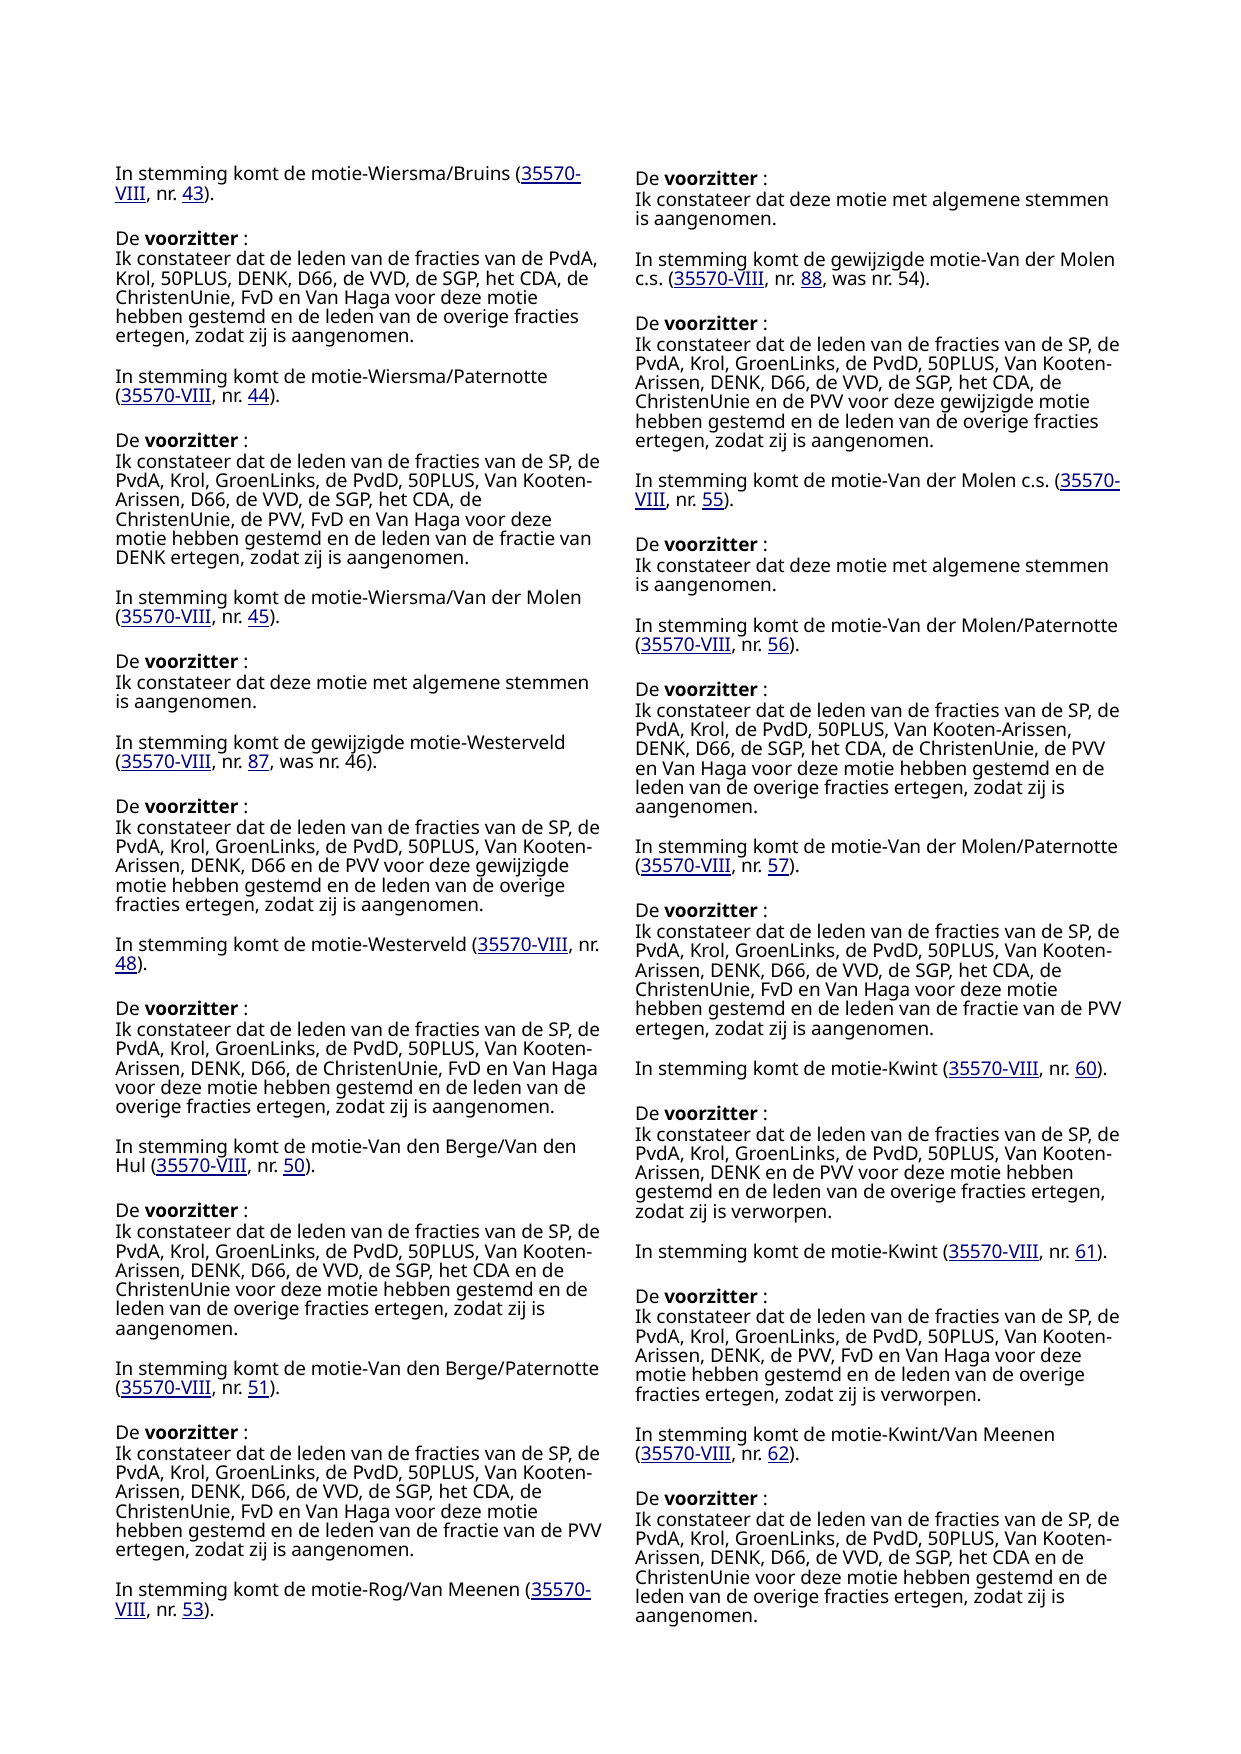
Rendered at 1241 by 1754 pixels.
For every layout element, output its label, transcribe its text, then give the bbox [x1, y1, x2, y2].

text De voorzitter : [115, 995, 605, 1021]
text In stemming komt de motie-Wiersma/Bruins (35570-VIII, nr. 43). [115, 165, 605, 204]
text In stemming komt de motie-Kwint (35570-VIII, nr. 61). [635, 1243, 1125, 1262]
text De voorzitter : [115, 648, 605, 674]
text In stemming komt de motie-Rog/Van Meenen (35570-VIII, nr. 53). [115, 1581, 605, 1620]
text De voorzitter : [635, 165, 1125, 191]
text De voorzitter : [115, 793, 605, 819]
text De voorzitter : [115, 1198, 605, 1223]
text Ik constateer dat de leden van de fracties van de SP, de PvdA, Krol, GroenLinks, de PvdD, 50PLUS, Van Kooten-Arissen, DENK, de PVV, FvD en Van Haga voor deze motie hebben gestemd en de leden van de overige fracties ertegen, zodat zij is verworpen. [635, 1308, 1125, 1405]
text Ik constateer dat de leden van de fracties van de SP, de PvdA, Krol, GroenLinks, de PvdD, 50PLUS, Van Kooten-Arissen, DENK, D66 en de PVV voor deze gewijzigde motie hebben gestemd en de leden van de overige fracties ertegen, zodat zij is aangenomen. [115, 819, 605, 915]
text In stemming komt de motie-Kwint/Van Meenen (35570-VIII, nr. 62). [635, 1426, 1125, 1464]
text In stemming komt de motie-Westerveld (35570-VIII, nr. 48). [115, 936, 605, 974]
text In stemming komt de gewijzigde motie-Van der Molen c.s. (35570-VIII, nr. 88, was nr. 54). [635, 251, 1125, 289]
text De voorzitter : [635, 676, 1125, 702]
text Ik constateer dat deze motie met algemene stemmen is aangenomen. [115, 674, 605, 713]
text De voorzitter : [115, 427, 605, 453]
text Ik constateer dat deze motie met algemene stemmen is aangenomen. [635, 191, 1125, 230]
text Ik constateer dat de leden van de fracties van de SP, de PvdA, Krol, GroenLinks, de PvdD, 50PLUS, Van Kooten-Arissen, DENK, D66, de VVD, de SGP, het CDA, de ChristenUnie, FvD en Van Haga voor deze motie hebben gestemd en de leden van de fractie van de PVV ertegen, zodat zij is aangenomen. [635, 923, 1125, 1039]
text De voorzitter : [115, 1419, 605, 1445]
text Ik constateer dat de leden van de fracties van de SP, de PvdA, Krol, GroenLinks, de PvdD, 50PLUS, Van Kooten-Arissen, DENK en de PVV voor deze motie hebben gestemd en de leden van de overige fracties ertegen, zodat zij is verworpen. [635, 1126, 1125, 1222]
text De voorzitter : [635, 1100, 1125, 1126]
text In stemming komt de gewijzigde motie-Westerveld (35570-VIII, nr. 87, was nr. 46). [115, 734, 605, 772]
text Ik constateer dat de leden van de fracties van de SP, de PvdA, Krol, de PvdD, 50PLUS, Van Kooten-Arissen, DENK, D66, de SGP, het CDA, de ChristenUnie, de PVV en Van Haga voor deze motie hebben gestemd en de leden van de overige fracties ertegen, zodat zij is aangenomen. [635, 702, 1125, 817]
text Ik constateer dat de leden van de fracties van de SP, de PvdA, Krol, GroenLinks, de PvdD, 50PLUS, Van Kooten-Arissen, DENK, D66, de ChristenUnie, FvD en Van Haga voor deze motie hebben gestemd en de leden van de overige fracties ertegen, zodat zij is aangenomen. [115, 1021, 605, 1117]
text Ik constateer dat de leden van de fracties van de SP, de PvdA, Krol, GroenLinks, de PvdD, 50PLUS, Van Kooten-Arissen, D66, de VVD, de SGP, het CDA, de ChristenUnie, de PVV, FvD en Van Haga voor deze motie hebben gestemd en de leden van de fractie van DENK ertegen, zodat zij is aangenomen. [115, 453, 605, 568]
text De voorzitter : [635, 1283, 1125, 1308]
text In stemming komt de motie-Van der Molen/Paternotte (35570-VIII, nr. 56). [635, 617, 1125, 655]
text Ik constateer dat de leden van de fracties van de SP, de PvdA, Krol, GroenLinks, de PvdD, 50PLUS, Van Kooten-Arissen, DENK, D66, de VVD, de SGP, het CDA, de ChristenUnie en de PVV voor deze gewijzigde motie hebben gestemd en de leden van de overige fracties ertegen, zodat zij is aangenomen. [635, 336, 1125, 451]
text De voorzitter : [635, 310, 1125, 336]
text Ik constateer dat de leden van de fracties van de SP, de PvdA, Krol, GroenLinks, de PvdD, 50PLUS, Van Kooten-Arissen, DENK, D66, de VVD, de SGP, het CDA en de ChristenUnie voor deze motie hebben gestemd en de leden van de overige fracties ertegen, zodat zij is aangenomen. [635, 1511, 1125, 1626]
text In stemming komt de motie-Wiersma/Paternotte (35570-VIII, nr. 44). [115, 368, 605, 406]
text In stemming komt de motie-Kwint (35570-VIII, nr. 60). [635, 1060, 1125, 1079]
text Ik constateer dat deze motie met algemene stemmen is aangenomen. [635, 557, 1125, 596]
text De voorzitter : [635, 1485, 1125, 1511]
text In stemming komt de motie-Wiersma/Van der Molen (35570-VIII, nr. 45). [115, 589, 605, 628]
text De voorzitter : [635, 531, 1125, 557]
text In stemming komt de motie-Van den Berge/Van den Hul (35570-VIII, nr. 50). [115, 1138, 605, 1177]
text De voorzitter : [115, 225, 605, 250]
text Ik constateer dat de leden van de fracties van de SP, de PvdA, Krol, GroenLinks, de PvdD, 50PLUS, Van Kooten-Arissen, DENK, D66, de VVD, de SGP, het CDA, de ChristenUnie, FvD en Van Haga voor deze motie hebben gestemd en de leden van de fractie van de PVV ertegen, zodat zij is aangenomen. [115, 1445, 605, 1561]
text In stemming komt de motie-Van der Molen c.s. (35570-VIII, nr. 55). [635, 472, 1125, 511]
text Ik constateer dat de leden van de fracties van de PvdA, Krol, 50PLUS, DENK, D66, de VVD, de SGP, het CDA, de ChristenUnie, FvD en Van Haga voor deze motie hebben gestemd en de leden van de overige fracties ertegen, zodat zij is aangenomen. [115, 250, 605, 347]
text In stemming komt de motie-Van der Molen/Paternotte (35570-VIII, nr. 57). [635, 838, 1125, 877]
text De voorzitter : [635, 897, 1125, 923]
text Ik constateer dat de leden van de fracties van de SP, de PvdA, Krol, GroenLinks, de PvdD, 50PLUS, Van Kooten-Arissen, DENK, D66, de VVD, de SGP, het CDA en de ChristenUnie voor deze motie hebben gestemd en de leden van de overige fracties ertegen, zodat zij is aangenomen. [115, 1223, 605, 1339]
text In stemming komt de motie-Van den Berge/Paternotte (35570-VIII, nr. 51). [115, 1360, 605, 1398]
